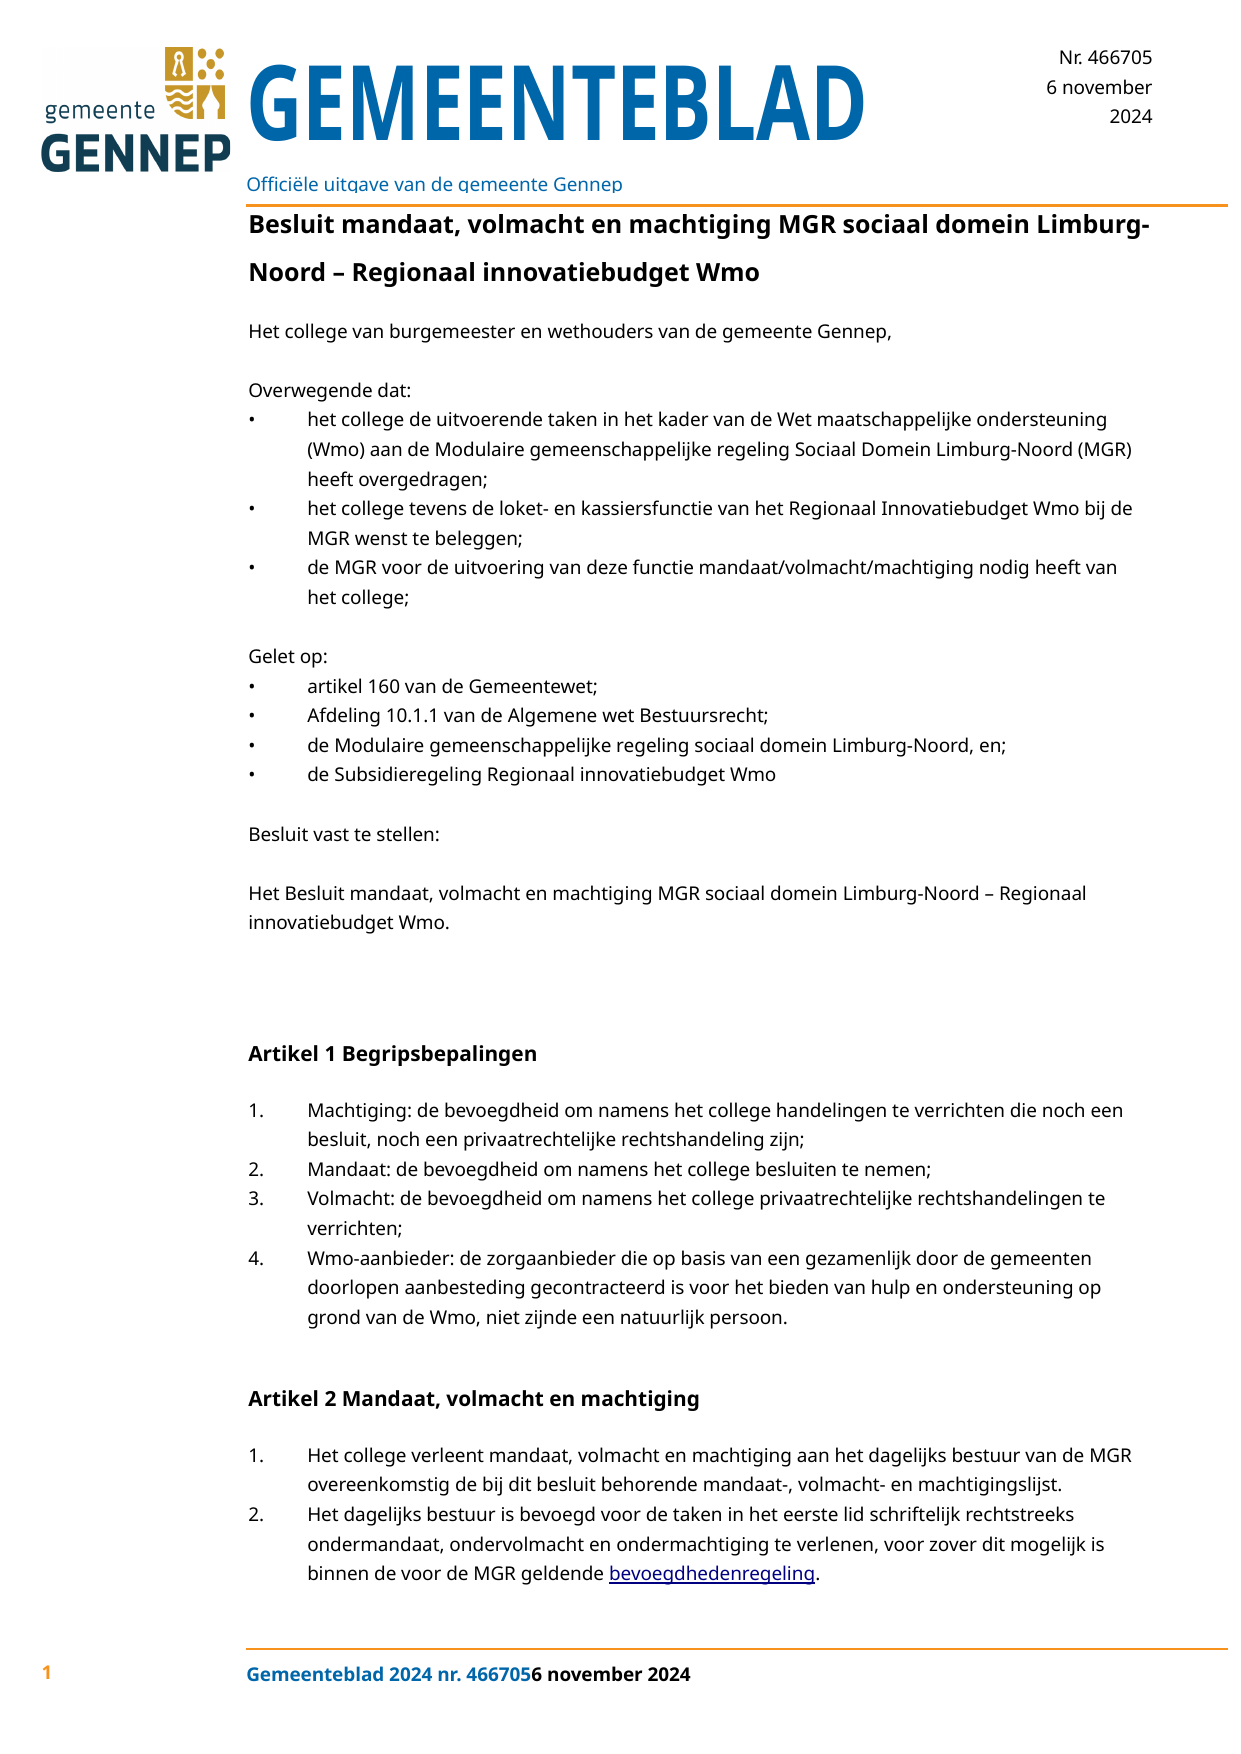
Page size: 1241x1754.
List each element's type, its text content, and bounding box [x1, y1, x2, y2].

list artikel 160 van de Gemeentewet; [248, 673, 1152, 699]
list Het dagelijks bestuur is bevoegd voor de taken in het eerste lid schriftelijk rechtstreeks ondermandaat, ondervolmacht en ondermachtiging te verlenen, voor zover dit mogelijk is binnen de voor de MGR geldende bevoegdhedenregeling. [248, 1501, 1152, 1586]
list het college tevens de loket- en kassiersfunctie van het Regionaal Innovatiebudget Wmo bij de MGR wenst te beleggen; [248, 495, 1152, 551]
list Machtiging: de bevoegdheid om namens het college handelingen te verrichten die noch een besluit, noch een privaatrechtelijke rechtshandeling zijn; [248, 1097, 1152, 1152]
text Gelet op: [248, 643, 1152, 669]
text Besluit vast te stellen: [248, 821, 1152, 847]
list het college de uitvoerende taken in het kader van de Wet maatschappelijke ondersteuning (Wmo) aan de Modulaire gemeenschappelijke regeling Sociaal Domein Limburg-Noord (MGR) heeft overgedragen; [248, 407, 1152, 492]
text Het Besluit mandaat, volmacht en machtiging MGR sociaal domein Limburg-Noord – Regionaal innovatiebudget Wmo. [248, 880, 1152, 935]
text Overwegende dat: [248, 377, 1152, 403]
list Mandaat: de bevoegdheid om namens het college besluiten te nemen; [248, 1156, 1152, 1182]
list de MGR voor de uitvoering van deze functie mandaat/volmacht/machtiging nodig heeft van het college; [248, 554, 1152, 610]
list de Modulaire gemeenschappelijke regeling sociaal domein Limburg-Noord, en; [248, 732, 1152, 758]
text Artikel 2 Mandaat, volmacht en machtiging [248, 1384, 1152, 1412]
text Het college van burgemeester en wethouders van de gemeente Gennep, [248, 318, 1152, 344]
picture [41, 47, 231, 172]
text Besluit mandaat, volmacht en machtiging MGR sociaal domein Limburg-Noord – Regionaal innovatiebudget Wmo [248, 207, 1152, 288]
list Het college verleent mandaat, volmacht en machtiging aan het dagelijks bestuur van de MGR overeenkomstig de bij dit besluit behorende mandaat-, volmacht- en machtigingslijst. [248, 1442, 1152, 1497]
list Wmo-aanbieder: de zorgaanbieder die op basis van een gezamenlijk door de gemeenten doorlopen aanbesteding gecontracteerd is voor het bieden van hulp en ondersteuning op grond van de Wmo, niet zijnde een natuurlijk persoon. [248, 1245, 1152, 1330]
list Volmacht: de bevoegdheid om namens het college privaatrechtelijke rechtshandelingen te verrichten; [248, 1186, 1152, 1241]
text Artikel 1 Begripsbepalingen [248, 1039, 1152, 1067]
list Afdeling 10.1.1 van de Algemene wet Bestuursrecht; [248, 702, 1152, 728]
list de Subsidieregeling Regionaal innovatiebudget Wmo [248, 762, 1152, 787]
